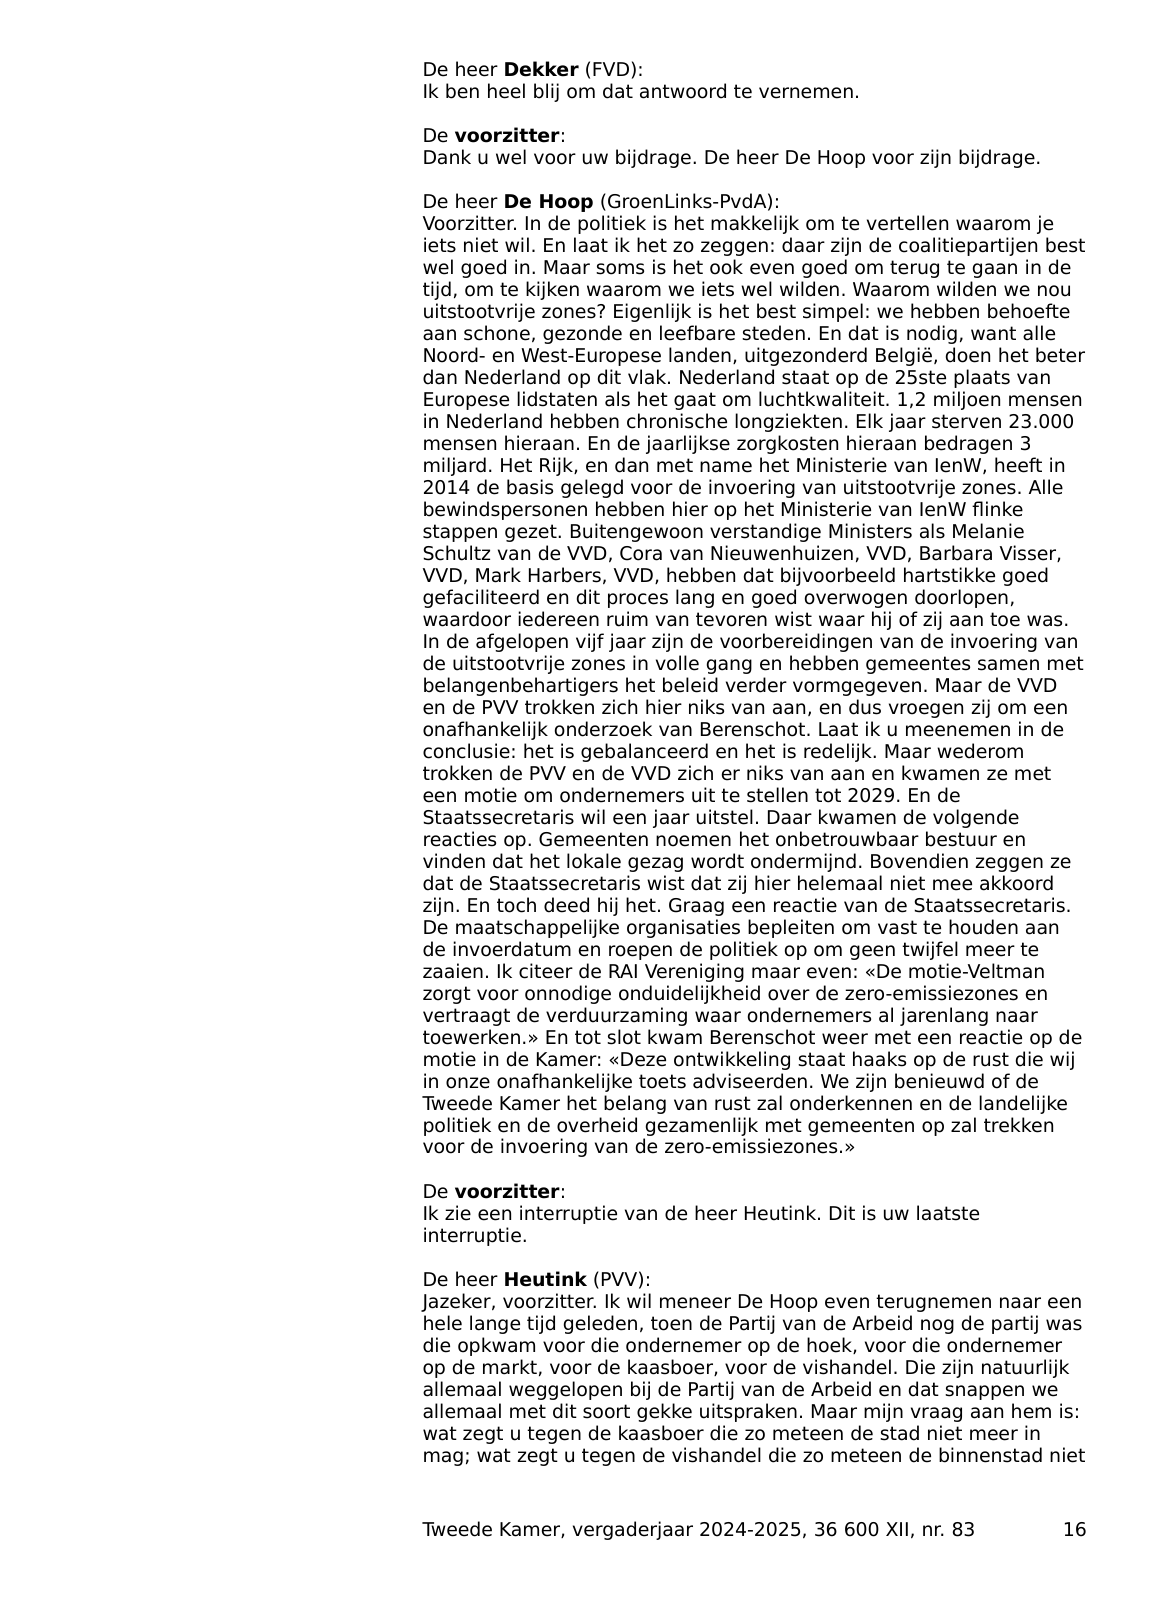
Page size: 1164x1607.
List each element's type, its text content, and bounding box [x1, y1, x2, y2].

text Jazeker, voorzitter. Ik wil meneer De Hoop even terugnemen naar een hele lange tijd geleden, toen de Partij van de Arbeid nog de partij was die opkwam voor die ondernemer op de hoek, voor die ondernemer op de markt, voor de kaasboer, voor de vishandel. Die zijn natuurlijk allemaal weggelopen bij de Partij van de Arbeid en dat snappen we allemaal met dit soort gekke uitspraken. Maar mijn vraag aan hem is: wat zegt u tegen de kaasboer die zo meteen de stad niet meer in mag; wat zegt u tegen de vishandel die zo meteen de binnenstad niet [422, 1291, 1087, 1467]
text Dank u wel voor uw bijdrage. De heer De Hoop voor zijn bijdrage. [422, 147, 1087, 169]
text Ik zie een interruptie van de heer Heutink. Dit is uw laatste interruptie. [422, 1203, 1087, 1247]
text Voorzitter. In de politiek is het makkelijk om te vertellen waarom je iets niet wil. En laat ik het zo zeggen: daar zijn de coalitiepartijen best wel goed in. Maar soms is het ook even goed om terug te gaan in de tijd, om te kijken waarom we iets wel wilden. Waarom wilden we nou uitstootvrije zones? Eigenlijk is het best simpel: we hebben behoefte aan schone, gezonde en leefbare steden. En dat is nodig, want alle Noord- en West-Europese landen, uitgezonderd België, doen het beter dan Nederland op dit vlak. Nederland staat op de 25ste plaats van Europese lidstaten als het gaat om luchtkwaliteit. 1,2 miljoen mensen in Nederland hebben chronische longziekten. Elk jaar sterven 23.000 mensen hieraan. En de jaarlijkse zorgkosten hieraan bedragen 3 miljard. Het Rijk, en dan met name het Ministerie van IenW, heeft in 2014 de basis gelegd voor de invoering van uitstootvrije zones. Alle bewindspersonen hebben hier op het Ministerie van IenW flinke stappen gezet. Buitengewoon verstandige Ministers als Melanie Schultz van de VVD, Cora van Nieuwenhuizen, VVD, Barbara Visser, VVD, Mark Harbers, VVD, hebben dat bijvoorbeeld hartstikke goed gefaciliteerd en dit proces lang en goed overwogen doorlopen, waardoor iedereen ruim van tevoren wist waar hij of zij aan toe was. [422, 213, 1087, 631]
text De heer Dekker (FVD): [422, 59, 1087, 81]
text De heer De Hoop (GroenLinks-PvdA): [422, 191, 1087, 213]
text De voorzitter: [422, 125, 1087, 147]
text Ik ben heel blij om dat antwoord te vernemen. [422, 81, 1087, 103]
text De voorzitter: [422, 1181, 1087, 1203]
text De heer Heutink (PVV): [422, 1269, 1087, 1291]
text In de afgelopen vijf jaar zijn de voorbereidingen van de invoering van de uitstootvrije zones in volle gang en hebben gemeentes samen met belangenbehartigers het beleid verder vormgegeven. Maar de VVD en de PVV trokken zich hier niks van aan, en dus vroegen zij om een onafhankelijk onderzoek van Berenschot. Laat ik u meenemen in de conclusie: het is gebalanceerd en het is redelijk. Maar wederom trokken de PVV en de VVD zich er niks van aan en kwamen ze met een motie om ondernemers uit te stellen tot 2029. En de Staatssecretaris wil een jaar uitstel. Daar kwamen de volgende reacties op. Gemeenten noemen het onbetrouwbaar bestuur en vinden dat het lokale gezag wordt ondermijnd. Bovendien zeggen ze dat de Staatssecretaris wist dat zij hier helemaal niet mee akkoord zijn. En toch deed hij het. Graag een reactie van de Staatssecretaris. De maatschappelijke organisaties bepleiten om vast te houden aan de invoerdatum en roepen de politiek op om geen twijfel meer te zaaien. Ik citeer de RAI Vereniging maar even: «De motie-Veltman zorgt voor onnodige onduidelijkheid over de zero-emissiezones en vertraagt de verduurzaming waar ondernemers al jarenlang naar toewerken.» En tot slot kwam Berenschot weer met een reactie op de motie in de Kamer: «Deze ontwikkeling staat haaks op de rust die wij in onze onafhankelijke toets adviseerden. We zijn benieuwd of de Tweede Kamer het belang van rust zal onderkennen en de landelijke politiek en de overheid gezamenlijk met gemeenten op zal trekken voor de invoering van de zero-emissiezones.» [422, 631, 1087, 1158]
